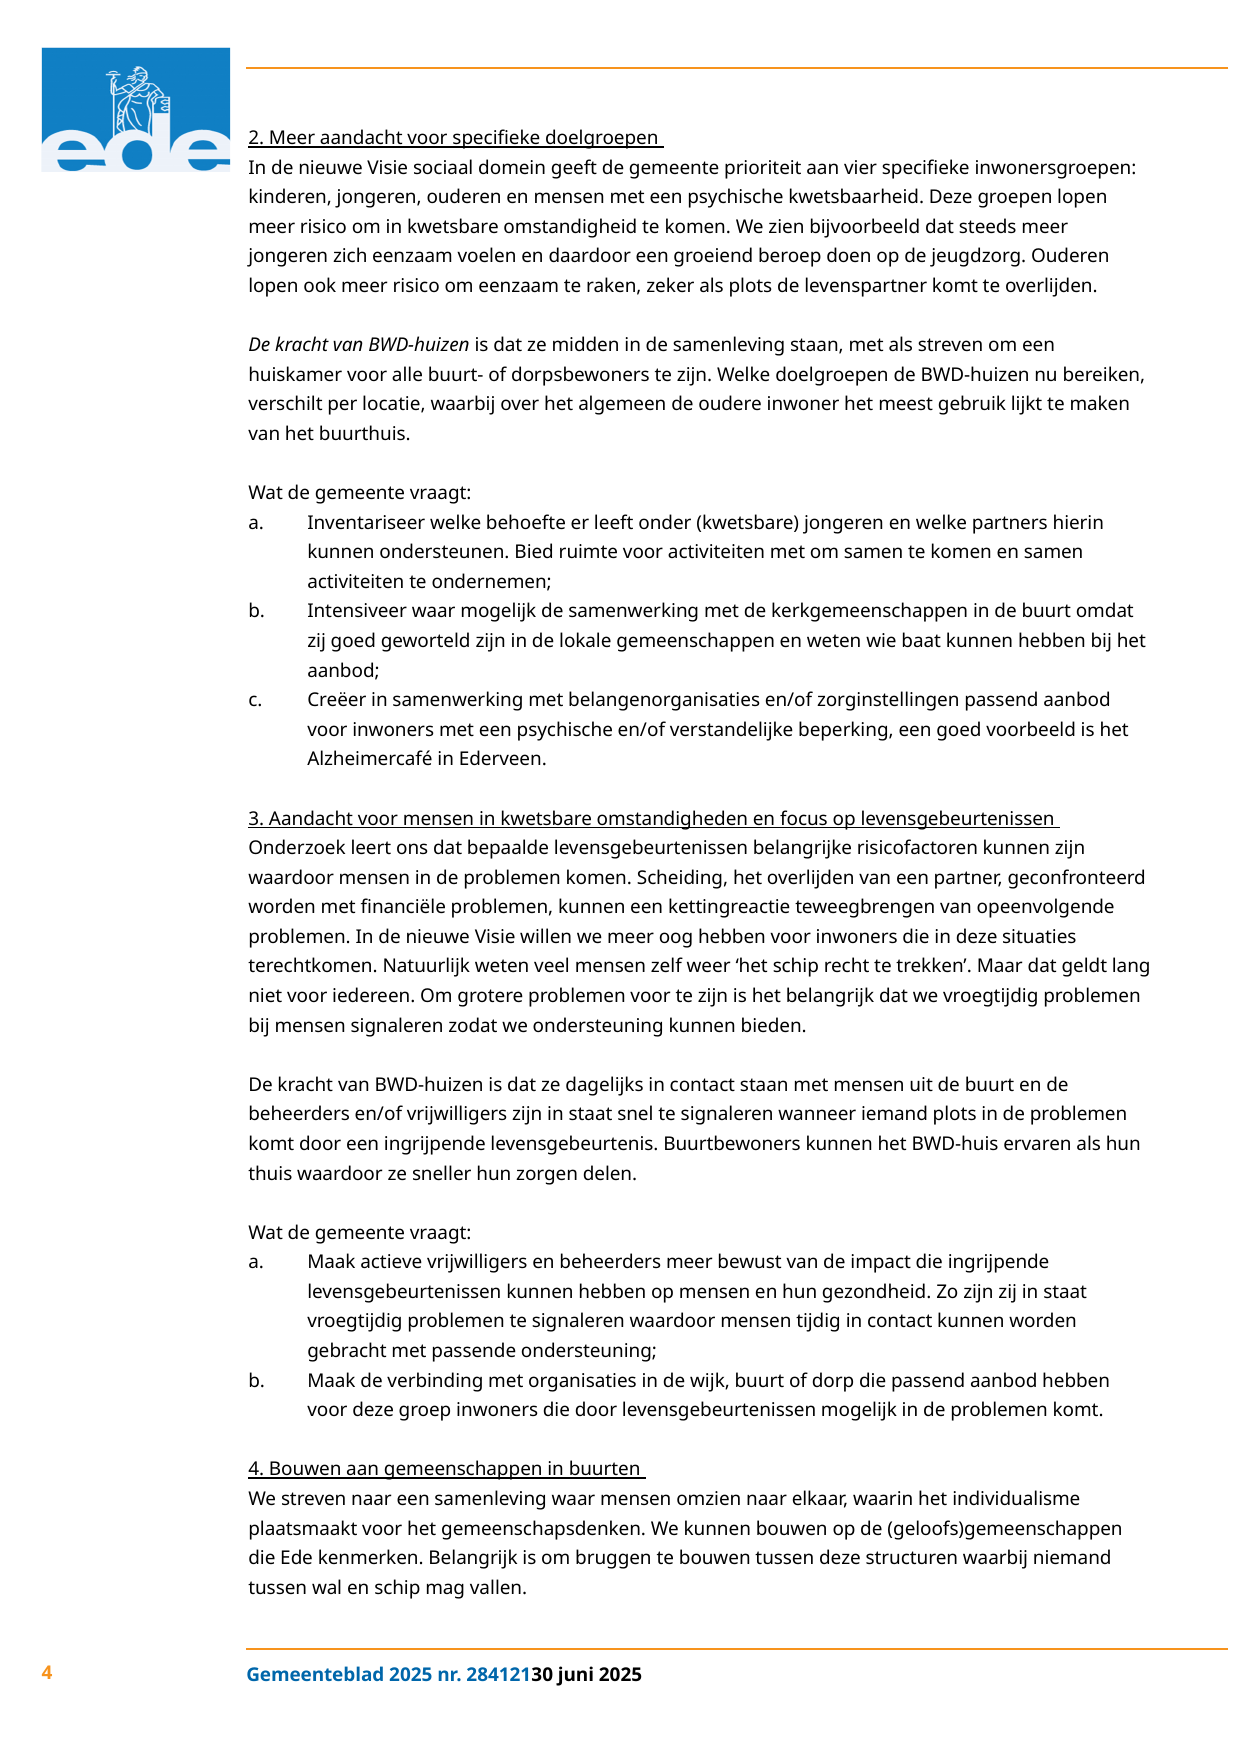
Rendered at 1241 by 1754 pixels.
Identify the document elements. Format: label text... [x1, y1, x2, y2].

text In de nieuwe Visie sociaal domein geeft de gemeente prioriteit aan vier specifieke inwonersgroepen: kinderen, jongeren, ouderen en mensen met een psychische kwetsbaarheid. Deze groepen lopen meer risico om in kwetsbare omstandigheid te komen. We zien bijvoorbeeld dat steeds meer jongeren zich eenzaam voelen en daardoor een groeiend beroep doen op de jeugdzorg. Ouderen lopen ook meer risico om eenzaam te raken, zeker als plots de levenspartner komt te overlijden. [248, 154, 1152, 298]
text De kracht van BWD-huizen is dat ze midden in de samenleving staan, met als streven om een huiskamer voor alle buurt- of dorpsbewoners te zijn. Welke doelgroepen de BWD-huizen nu bereiken, verschilt per locatie, waarbij over het algemeen de oudere inwoner het meest gebruik lijkt te maken van het buurthuis. [248, 331, 1152, 446]
text We streven naar een samenleving waar mensen omzien naar elkaar, waarin het individualisme plaatsmaakt voor het gemeenschapsdenken. We kunnen bouwen op de (geloofs)gemeenschappen die Ede kenmerken. Belangrijk is om bruggen te bouwen tussen deze structuren waarbij niemand tussen wal en schip mag vallen. [248, 1485, 1152, 1600]
text Wat de gemeente vraagt: [248, 1219, 1152, 1245]
text 4. Bouwen aan gemeenschappen in buurten [248, 1456, 1152, 1481]
list Creëer in samenwerking met belangenorganisaties en/of zorginstellingen passend aanbod voor inwoners met een psychische en/of verstandelijke beperking, een goed voorbeeld is het Alzheimercafé in Ederveen. [248, 686, 1152, 771]
text 2. Meer aandacht voor specifieke doelgroepen [248, 124, 1152, 150]
text Onderzoek leert ons dat bepaalde levensgebeurtenissen belangrijke risicofactoren kunnen zijn waardoor mensen in de problemen komen. Scheiding, het overlijden van een partner, geconfronteerd worden met financiële problemen, kunnen een kettingreactie teweegbrengen van opeenvolgende problemen. In de nieuwe Visie willen we meer oog hebben voor inwoners die in deze situaties terechtkomen. Natuurlijk weten veel mensen zelf weer ‘het schip recht te trekken’. Maar dat geldt lang niet voor iedereen. Om grotere problemen voor te zijn is het belangrijk dat we vroegtijdig problemen bij mensen signaleren zodat we ondersteuning kunnen bieden. [248, 834, 1152, 1038]
list Maak actieve vrijwilligers en beheerders meer bewust van de impact die ingrijpende levensgebeurtenissen kunnen hebben op mensen en hun gezondheid. Zo zijn zij in staat vroegtijdig problemen te signaleren waardoor mensen tijdig in contact kunnen worden gebracht met passende ondersteuning; [248, 1248, 1152, 1363]
picture [41, 47, 231, 172]
text De kracht van BWD-huizen is dat ze dagelijks in contact staan met mensen uit de buurt en de beheerders en/of vrijwilligers zijn in staat snel te signaleren wanneer iemand plots in de problemen komt door een ingrijpende levensgebeurtenis. Buurtbewoners kunnen het BWD-huis ervaren als hun thuis waardoor ze sneller hun zorgen delen. [248, 1071, 1152, 1186]
text Wat de gemeente vraagt: [248, 479, 1152, 505]
list Intensiveer waar mogelijk de samenwerking met de kerkgemeenschappen in de buurt omdat zij goed geworteld zijn in de lokale gemeenschappen en weten wie baat kunnen hebben bij het aanbod; [248, 598, 1152, 683]
list Inventariseer welke behoefte er leeft onder (kwetsbare) jongeren en welke partners hierin kunnen ondersteunen. Bied ruimte voor activiteiten met om samen te komen en samen activiteiten te ondernemen; [248, 509, 1152, 594]
list Maak de verbinding met organisaties in de wijk, buurt of dorp die passend aanbod hebben voor deze groep inwoners die door levensgebeurtenissen mogelijk in de problemen komt. [248, 1367, 1152, 1422]
text 3. Aandacht voor mensen in kwetsbare omstandigheden en focus op levensgebeurtenissen [248, 805, 1152, 831]
